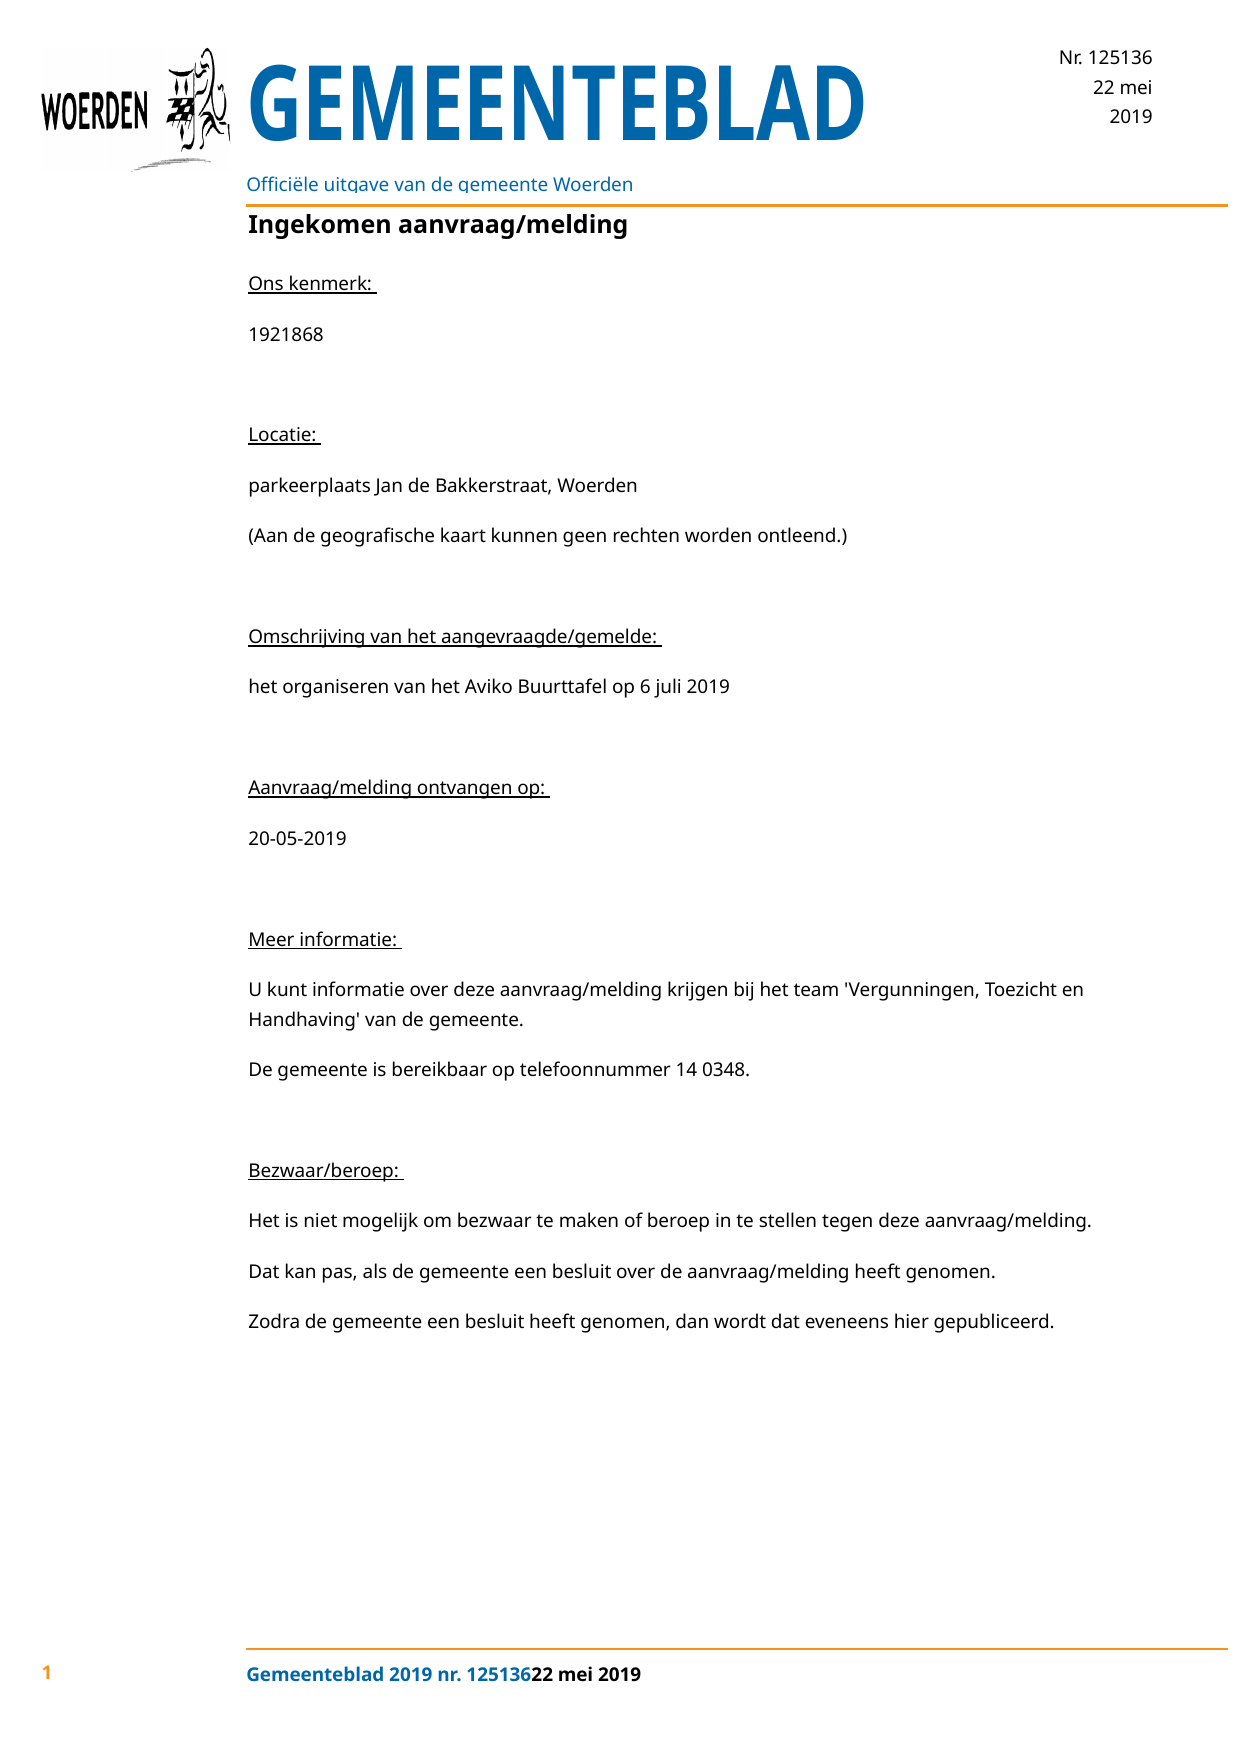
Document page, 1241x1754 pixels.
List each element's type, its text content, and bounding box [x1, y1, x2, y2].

text parkeerplaats Jan de Bakkerstraat, Woerden [248, 472, 1152, 498]
text Ons kenmerk: [248, 270, 1152, 296]
text Aanvraag/melding ontvangen op: [248, 774, 1152, 800]
text Omschrijving van het aangevraagde/gemelde: [248, 623, 1152, 649]
text De gemeente is bereikbaar op telefoonnummer 14 0348. [248, 1056, 1152, 1082]
text het organiseren van het Aviko Buurttafel op 6 juli 2019 [248, 674, 1152, 699]
text Bezwaar/beroep: [248, 1157, 1152, 1183]
text Meer informatie: [248, 926, 1152, 951]
text 20-05-2019 [248, 825, 1152, 851]
text Ingekomen aanvraag/melding [248, 207, 1152, 241]
text Het is niet mogelijk om bezwaar te maken of beroep in te stellen tegen deze aanvraag/melding. [248, 1207, 1152, 1233]
text 1921868 [248, 321, 1152, 346]
text U kunt informatie over deze aanvraag/melding krijgen bij het team 'Vergunningen, Toezicht en Handhaving' van de gemeente. [248, 976, 1152, 1031]
picture [41, 47, 231, 172]
text Dat kan pas, als de gemeente een besluit over de aanvraag/melding heeft genomen. [248, 1258, 1152, 1283]
text Locatie: [248, 422, 1152, 447]
text Zodra de gemeente een besluit heeft genomen, dan wordt dat eveneens hier gepubliceerd. [248, 1308, 1152, 1334]
text (Aan de geografische kaart kunnen geen rechten worden ontleend.) [248, 522, 1152, 548]
